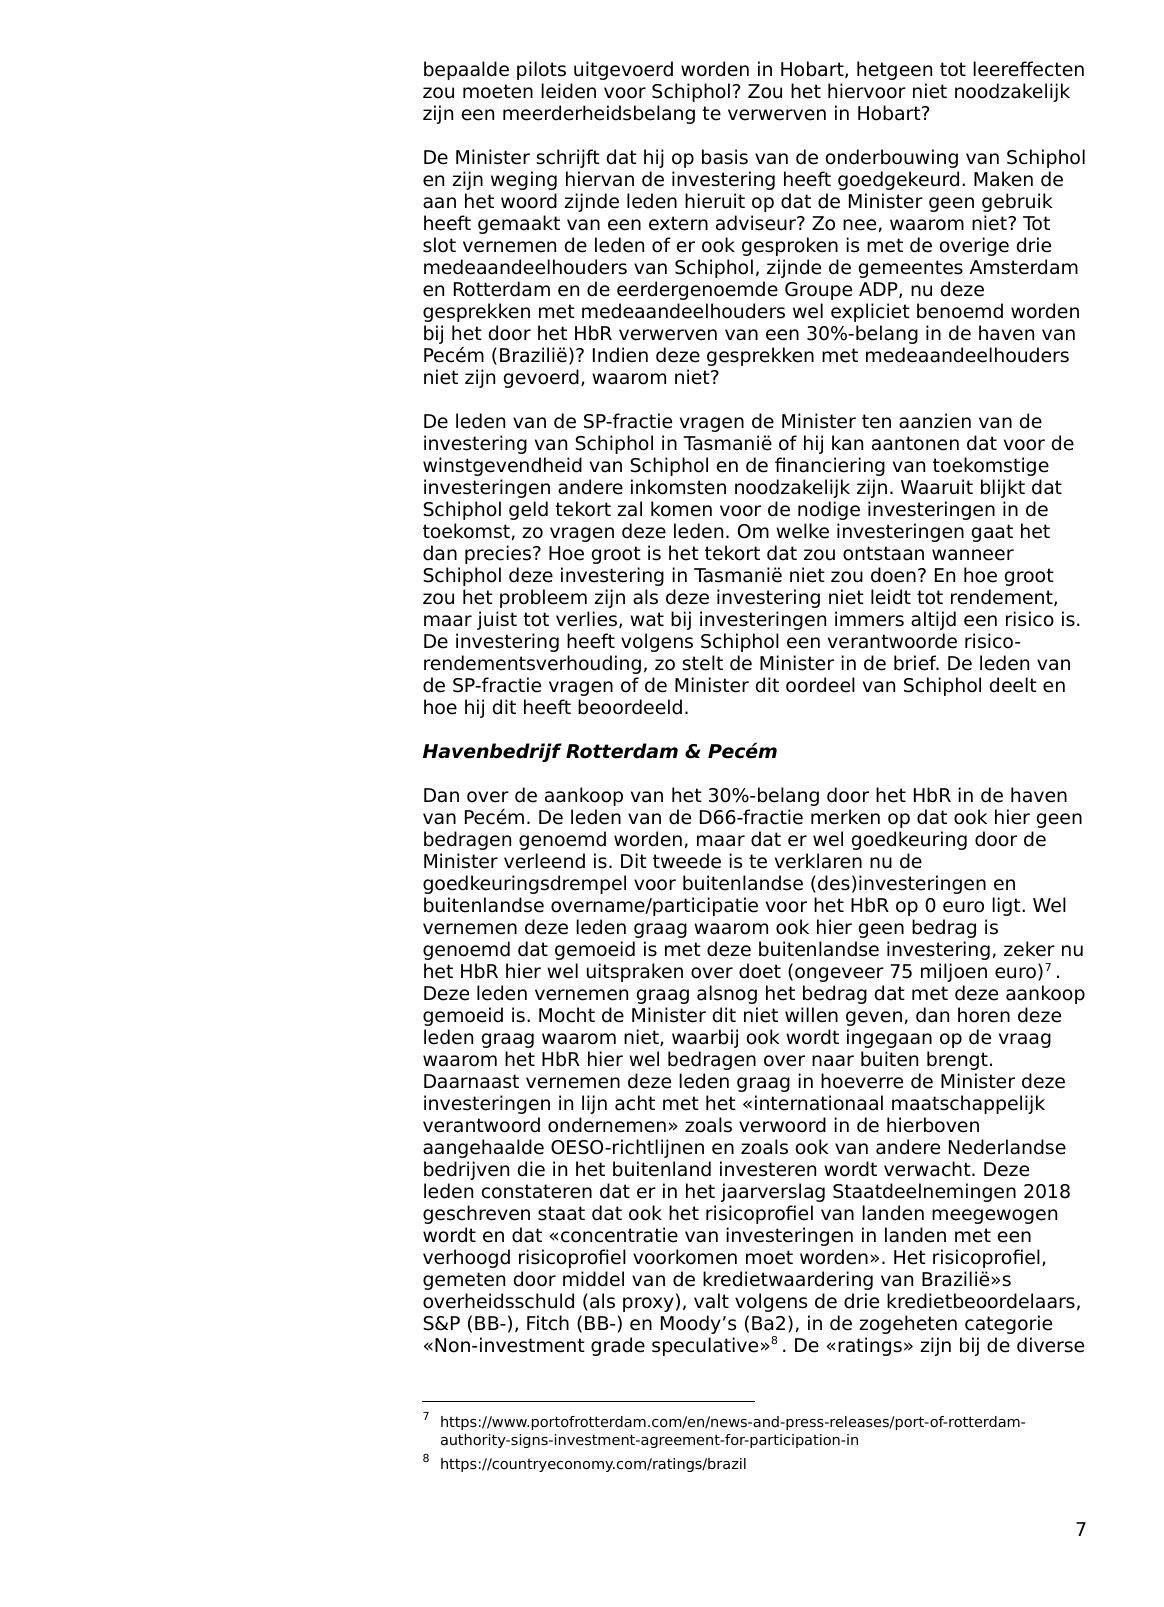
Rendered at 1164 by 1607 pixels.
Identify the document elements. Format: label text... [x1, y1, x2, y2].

text https://www.portofrotterdam.com/en/news-and-press-releases/port-of-rotterdam-authority-signs-investment-agreement-for-participation-in [422, 1410, 1087, 1449]
text bepaalde pilots uitgevoerd worden in Hobart, hetgeen tot leereffecten zou moeten leiden voor Schiphol? Zou het hiervoor niet noodzakelijk zijn een meerderheidsbelang te verwerven in Hobart? [422, 59, 1087, 125]
subtitle Havenbedrijf Rotterdam & Pecém [422, 741, 1087, 763]
text https://countryeconomy.com/ratings/brazil [422, 1452, 1087, 1474]
text De leden van de SP-fractie vragen de Minister ten aanzien van de investering van Schiphol in Tasmanië of hij kan aantonen dat voor de winstgevendheid van Schiphol en de financiering van toekomstige investeringen andere inkomsten noodzakelijk zijn. Waaruit blijkt dat Schiphol geld tekort zal komen voor de nodige investeringen in de toekomst, zo vragen deze leden. Om welke investeringen gaat het dan precies? Hoe groot is het tekort dat zou ontstaan wanneer Schiphol deze investering in Tasmanië niet zou doen? En hoe groot zou het probleem zijn als deze investering niet leidt tot rendement, maar juist tot verlies, wat bij investeringen immers altijd een risico is. De investering heeft volgens Schiphol een verantwoorde risico-rendementsverhouding, zo stelt de Minister in de brief. De leden van de SP-fractie vragen of de Minister dit oordeel van Schiphol deelt en hoe hij dit heeft beoordeeld. [422, 411, 1087, 719]
text Dan over de aankoop van het 30%-belang door het HbR in de haven van Pecém. De leden van de D66-fractie merken op dat ook hier geen bedragen genoemd worden, maar dat er wel goedkeuring door de Minister verleend is. Dit tweede is te verklaren nu de goedkeuringsdrempel voor buitenlandse (des)investeringen en buitenlandse overname/participatie voor het HbR op 0 euro ligt. Wel vernemen deze leden graag waarom ook hier geen bedrag is genoemd dat gemoeid is met deze buitenlandse investering, zeker nu het HbR hier wel uitspraken over doet (ongeveer 75 miljoen euro). Deze leden vernemen graag alsnog het bedrag dat met deze aankoop gemoeid is. Mocht de Minister dit niet willen geven, dan horen deze leden graag waarom niet, waarbij ook wordt ingegaan op de vraag waarom het HbR hier wel bedragen over naar buiten brengt. Daarnaast vernemen deze leden graag in hoeverre de Minister deze investeringen in lijn acht met het «internationaal maatschappelijk verantwoord ondernemen» zoals verwoord in de hierboven aangehaalde OESO-richtlijnen en zoals ook van andere Nederlandse bedrijven die in het buitenland investeren wordt verwacht. Deze leden constateren dat er in het jaarverslag Staatdeelnemingen 2018 geschreven staat dat ook het risicoprofiel van landen meegewogen wordt en dat «concentratie van investeringen in landen met een verhoogd risicoprofiel voorkomen moet worden». Het risicoprofiel, gemeten door middel van de kredietwaardering van Brazilië»s overheidsschuld (als proxy), valt volgens de drie kredietbeoordelaars, S&P (BB-), Fitch (BB-) en Moody’s (Ba2), in de zogeheten categorie «Non-investment grade speculative». De «ratings» zijn bij de diverse [422, 785, 1087, 1357]
text De Minister schrijft dat hij op basis van de onderbouwing van Schiphol en zijn weging hiervan de investering heeft goedgekeurd. Maken de aan het woord zijnde leden hieruit op dat de Minister geen gebruik heeft gemaakt van een extern adviseur? Zo nee, waarom niet? Tot slot vernemen de leden of er ook gesproken is met de overige drie medeaandeelhouders van Schiphol, zijnde de gemeentes Amsterdam en Rotterdam en de eerdergenoemde Groupe ADP, nu deze gesprekken met medeaandeelhouders wel expliciet benoemd worden bij het door het HbR verwerven van een 30%-belang in de haven van Pecém (Brazilië)? Indien deze gesprekken met medeaandeelhouders niet zijn gevoerd, waarom niet? [422, 147, 1087, 389]
